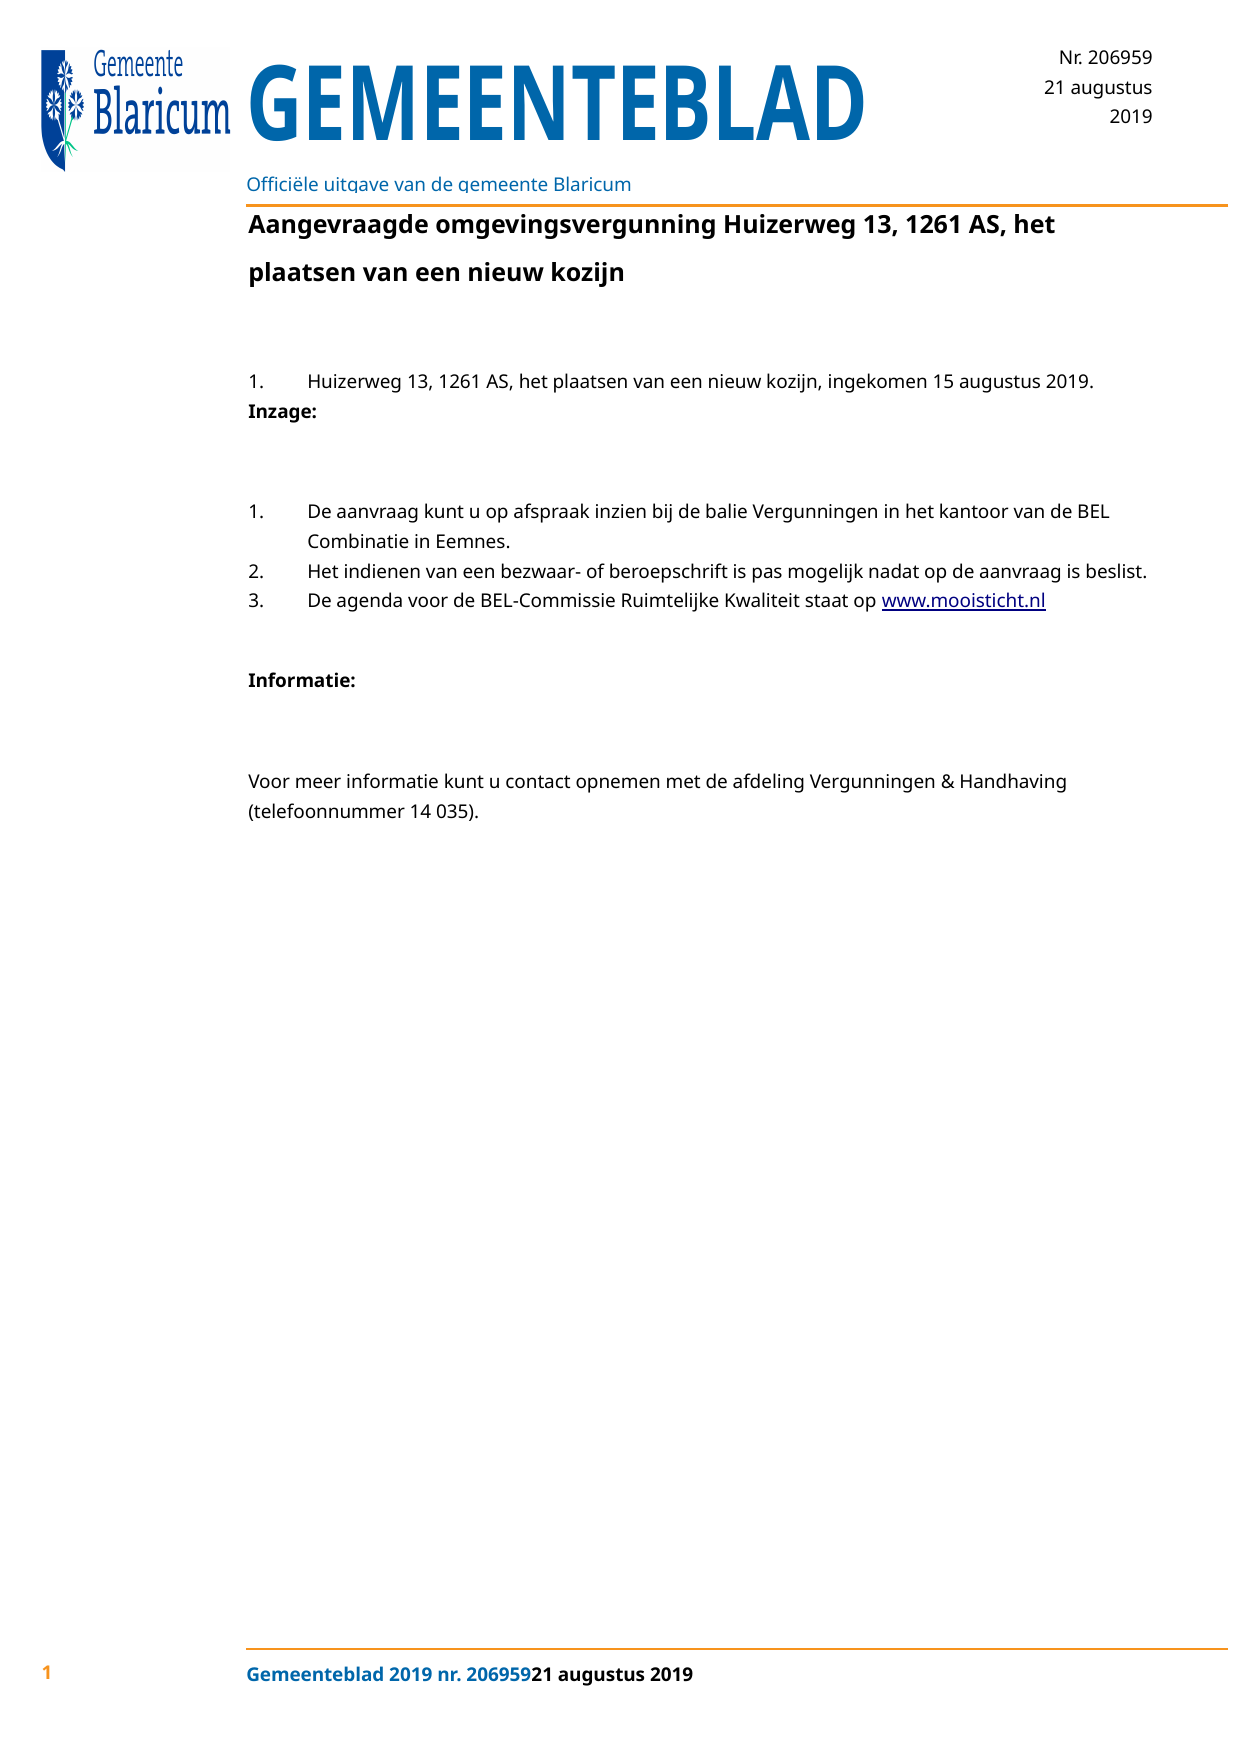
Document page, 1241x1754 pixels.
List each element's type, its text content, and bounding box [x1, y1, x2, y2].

text Inzage: [248, 398, 1152, 424]
list De agenda voor de BEL-Commissie Ruimtelijke Kwaliteit staat op www.mooisticht.nl [248, 587, 1152, 613]
list Het indienen van een bezwaar- of beroepschrift is pas mogelijk nadat op de aanvraag is beslist. [248, 558, 1152, 584]
text Voor meer informatie kunt u contact opnemen met de afdeling Vergunningen & Handhaving (telefoonnummer 14 035). [248, 768, 1152, 824]
list Huizerweg 13, 1261 AS, het plaatsen van een nieuw kozijn, ingekomen 15 augustus 2019. [248, 368, 1152, 394]
picture [41, 47, 231, 172]
text Informatie: [248, 667, 1152, 693]
list De aanvraag kunt u op afspraak inzien bij de balie Vergunningen in het kantoor van de BEL Combinatie in Eemnes. [248, 499, 1152, 554]
text Aangevraagde omgevingsvergunning Huizerweg 13, 1261 AS, het plaatsen van een nieuw kozijn [248, 207, 1152, 288]
